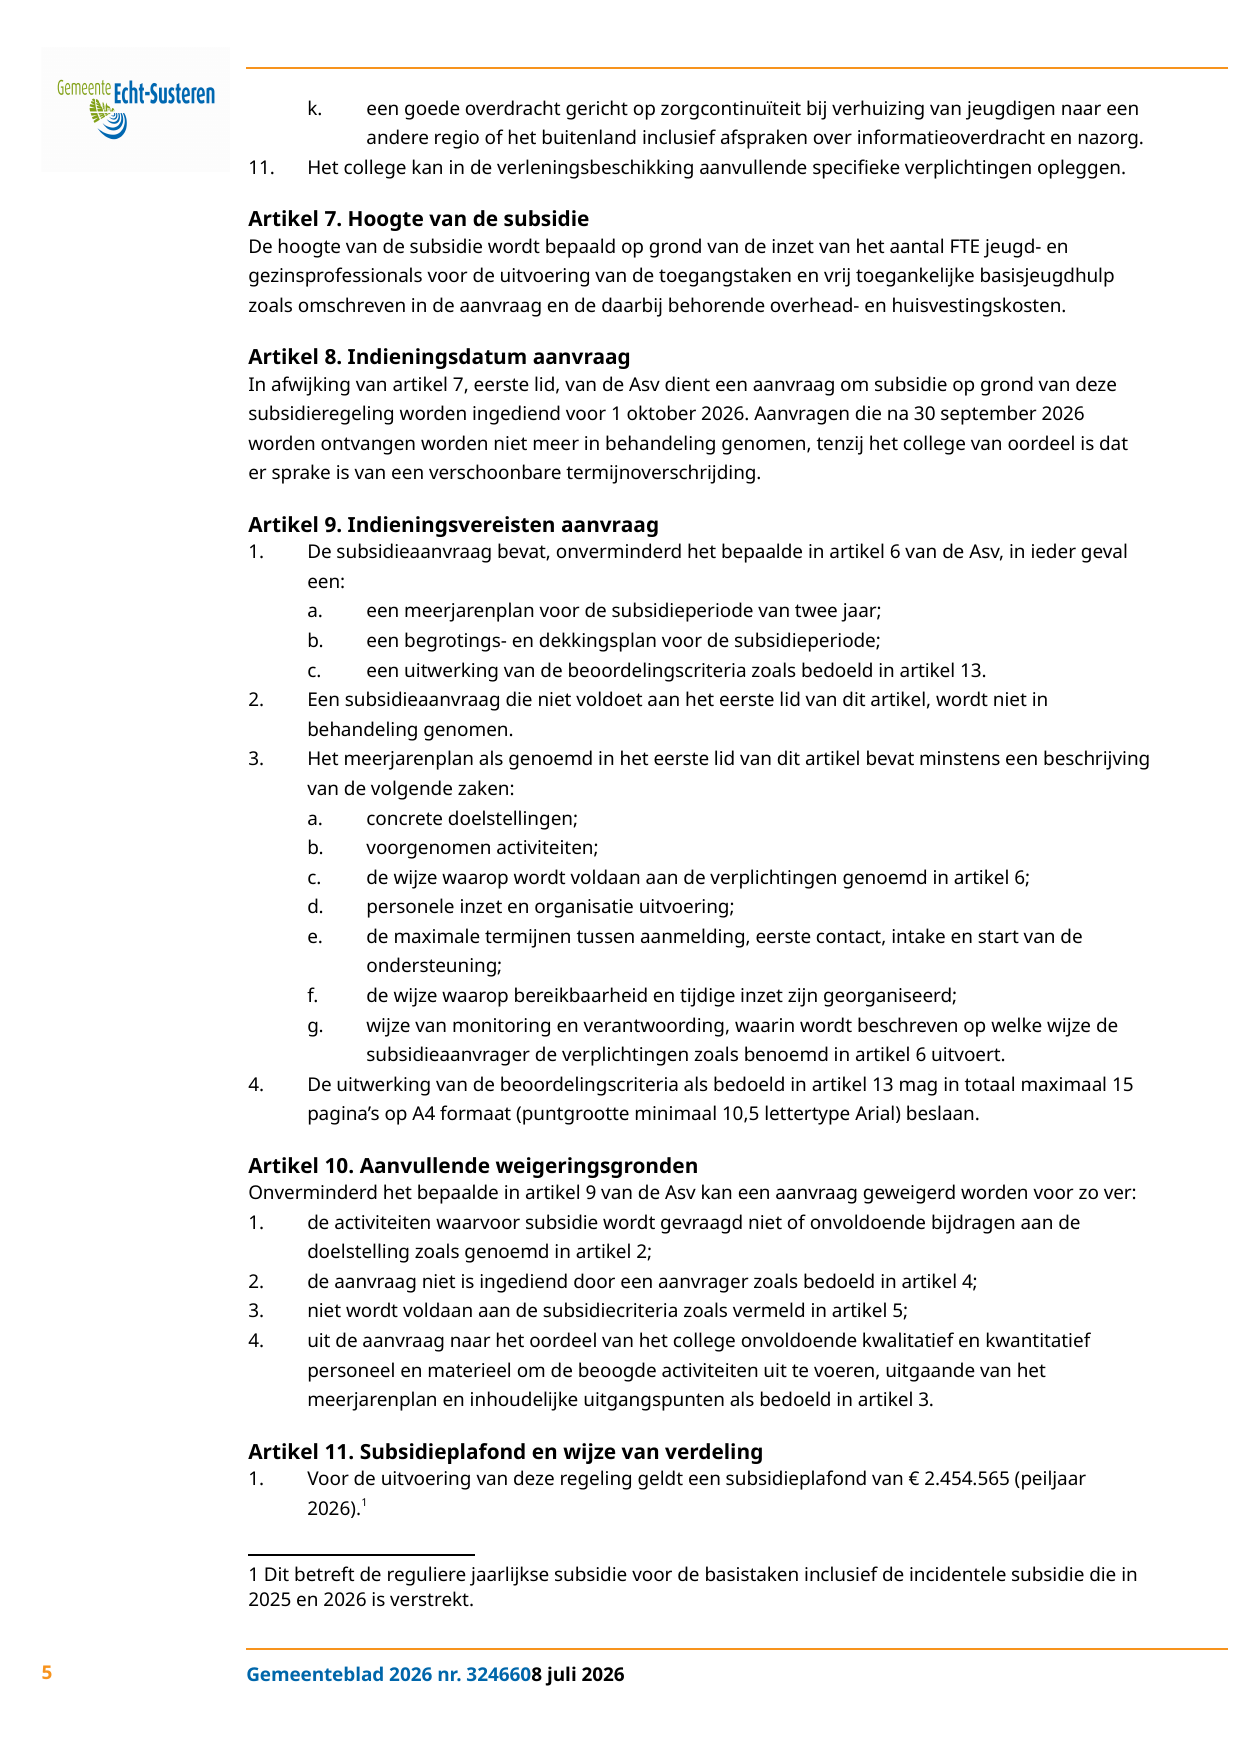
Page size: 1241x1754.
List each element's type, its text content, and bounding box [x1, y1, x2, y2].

list Dit betreft de reguliere jaarlijkse subsidie voor de basistaken inclusief de incidentele subsidie die in 2025 en 2026 is verstrekt. [248, 1561, 1152, 1612]
list Een subsidieaanvraag die niet voldoet aan het eerste lid van dit artikel, wordt niet in behandeling genomen. [248, 686, 1152, 742]
list Het college kan in de verleningsbeschikking aanvullende specifieke verplichtingen opleggen. [248, 154, 1152, 180]
text Artikel 10. Aanvullende weigeringsgronden [248, 1151, 1152, 1179]
list Het meerjarenplan als genoemd in het eerste lid van dit artikel bevat minstens een beschrijving van de volgende zaken: [248, 746, 1152, 801]
list een begrotings- en dekkingsplan voor de subsidieperiode; [307, 627, 1152, 653]
list een meerjarenplan voor de subsidieperiode van twee jaar; [307, 598, 1152, 623]
list Voor de uitvoering van deze regeling geldt een subsidieplafond van € 2.454.565 (peiljaar 2026). [248, 1465, 1152, 1521]
text Artikel 7. Hoogte van de subsidie [248, 204, 1152, 233]
list de wijze waarop wordt voldaan aan de verplichtingen genoemd in artikel 6; [307, 864, 1152, 889]
text Artikel 11. Subsidieplafond en wijze van verdeling [248, 1437, 1152, 1465]
list wijze van monitoring en verantwoording, waarin wordt beschreven op welke wijze de subsidieaanvrager de verplichtingen zoals benoemd in artikel 6 uitvoert. [307, 1012, 1152, 1067]
text Artikel 8. Indieningsdatum aanvraag [248, 342, 1152, 371]
list niet wordt voldaan aan de subsidiecriteria zoals vermeld in artikel 5; [248, 1298, 1152, 1323]
list personele inzet en organisatie uitvoering; [307, 893, 1152, 919]
text Artikel 9. Indieningsvereisten aanvraag [248, 510, 1152, 538]
text De hoogte van de subsidie wordt bepaald op grond van de inzet van het aantal FTE jeugd- en gezinsprofessionals voor de uitvoering van de toegangstaken en vrij toegankelijke basisjeugdhulp zoals omschreven in de aanvraag en de daarbij behorende overhead- en huisvestingskosten. [248, 233, 1152, 318]
list uit de aanvraag naar het oordeel van het college onvoldoende kwalitatief en kwantitatief personeel en materieel om de beoogde activiteiten uit te voeren, uitgaande van het meerjarenplan en inhoudelijke uitgangspunten als bedoeld in artikel 3. [248, 1327, 1152, 1412]
list concrete doelstellingen; [307, 805, 1152, 830]
text Onverminderd het bepaalde in artikel 9 van de Asv kan een aanvraag geweigerd worden voor zo ver: [248, 1179, 1152, 1205]
list de wijze waarop bereikbaarheid en tijdige inzet zijn georganiseerd; [307, 982, 1152, 1008]
list een uitwerking van de beoordelingscriteria zoals bedoeld in artikel 13. [307, 657, 1152, 682]
picture [41, 47, 231, 172]
list de activiteiten waarvoor subsidie wordt gevraagd niet of onvoldoende bijdragen aan de doelstelling zoals genoemd in artikel 2; [248, 1209, 1152, 1264]
list De uitwerking van de beoordelingscriteria als bedoeld in artikel 13 mag in totaal maximaal 15 pagina’s op A4 formaat (puntgrootte minimaal 10,5 lettertype Arial) beslaan. [248, 1071, 1152, 1126]
list De subsidieaanvraag bevat, onverminderd het bepaalde in artikel 6 van de Asv, in ieder geval een: [248, 538, 1152, 594]
list een goede overdracht gericht op zorgcontinuïteit bij verhuizing van jeugdigen naar een andere regio of het buitenland inclusief afspraken over informatieoverdracht en nazorg. [307, 95, 1152, 150]
list voorgenomen activiteiten; [307, 834, 1152, 860]
list de aanvraag niet is ingediend door een aanvrager zoals bedoeld in artikel 4; [248, 1268, 1152, 1294]
list de maximale termijnen tussen aanmelding, eerste contact, intake en start van de ondersteuning; [307, 923, 1152, 978]
text In afwijking van artikel 7, eerste lid, van de Asv dient een aanvraag om subsidie op grond van deze subsidieregeling worden ingediend voor 1 oktober 2026. Aanvragen die na 30 september 2026 worden ontvangen worden niet meer in behandeling genomen, tenzij het college van oordeel is dat er sprake is van een verschoonbare termijnoverschrijding. [248, 371, 1152, 485]
